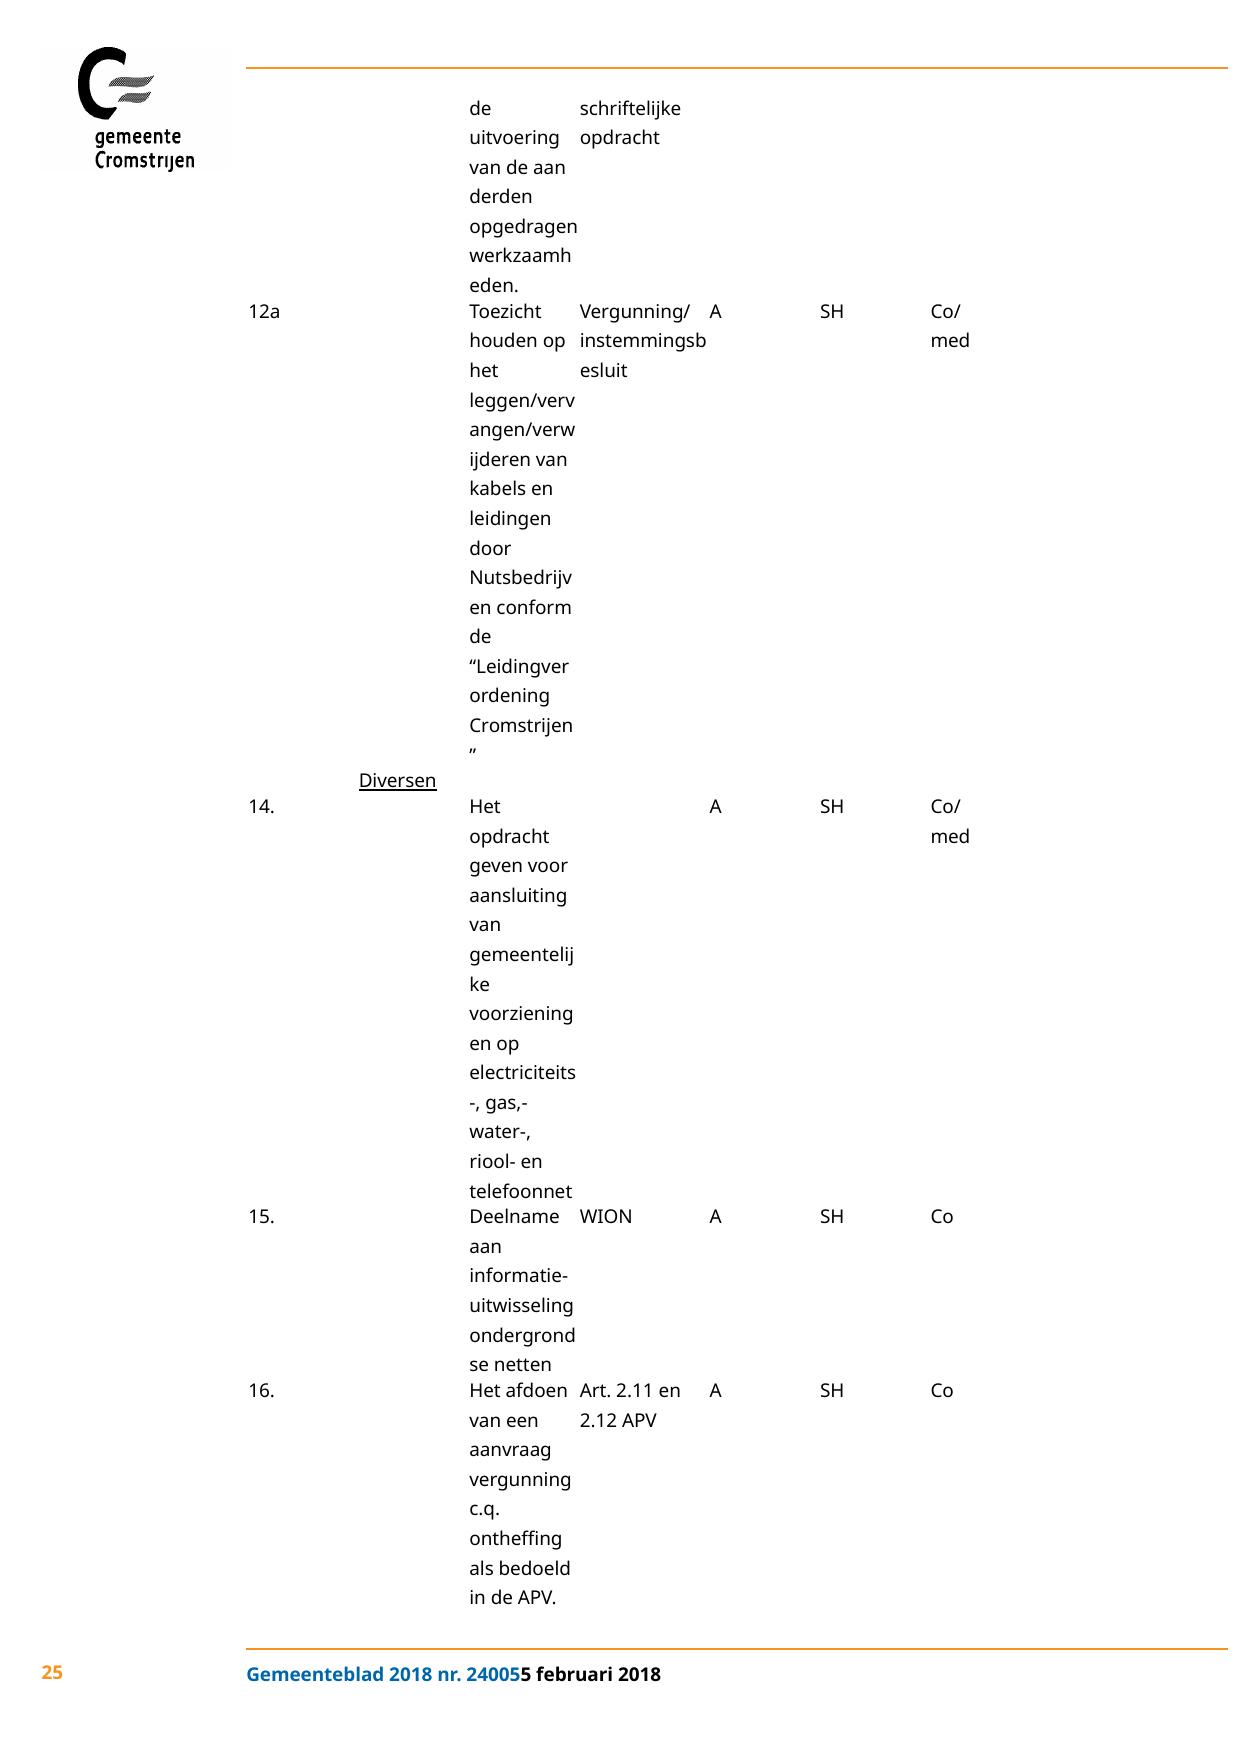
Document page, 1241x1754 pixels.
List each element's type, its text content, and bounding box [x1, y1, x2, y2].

table_cell 14. [248, 793, 358, 1203]
table_cell [580, 768, 709, 793]
table_cell A [709, 298, 820, 767]
table_cell A [709, 1377, 820, 1610]
table_cell [1041, 1377, 1152, 1610]
table_cell SH [820, 1204, 930, 1377]
table_cell [359, 793, 469, 1203]
table_cell [359, 1204, 469, 1377]
table_cell [930, 95, 1041, 298]
picture [41, 47, 231, 172]
table_cell [930, 768, 1041, 793]
table_cell A [709, 793, 820, 1203]
table_cell Co [930, 1377, 1041, 1610]
table_cell A [709, 1204, 820, 1377]
table_cell Diversen [359, 768, 469, 793]
table_cell [580, 793, 709, 1203]
table_cell 15. [248, 1204, 358, 1377]
table_cell SH [820, 1377, 930, 1610]
table_cell Vergunning/instemmingsbesluit [580, 298, 709, 767]
table_cell [359, 1377, 469, 1610]
table_cell de uitvoering van de aan derden opgedragen werkzaamheden. [469, 95, 579, 298]
table_cell 12a [248, 298, 358, 767]
table_cell SH [820, 298, 930, 767]
table_cell [359, 95, 469, 298]
table_cell SH [820, 793, 930, 1203]
table_cell [359, 298, 469, 767]
table_cell Co [930, 1204, 1041, 1377]
table_cell [1041, 95, 1152, 298]
table_cell [820, 768, 930, 793]
table_cell Co/ med [930, 793, 1041, 1203]
table_cell [1041, 1204, 1152, 1377]
table_cell [248, 95, 358, 298]
table_cell [709, 768, 820, 793]
table_cell Art. 2.11 en 2.12 APV [580, 1377, 709, 1610]
table_cell Het opdracht geven voor aansluiting van gemeentelijke voorzieningen op electriciteits-, gas,- water-, riool- en telefoonnet [469, 793, 579, 1203]
table_cell WION [580, 1204, 709, 1377]
table_cell [820, 95, 930, 298]
table_cell Toezicht houden op het leggen/vervangen/verwijderen van kabels en leidingen door Nutsbedrijven conform de “Leidingverordening Cromstrijen” [469, 298, 579, 767]
table_cell Deelname aan informatie-uitwisseling ondergrondse netten [469, 1204, 579, 1377]
table_cell Co/ med [930, 298, 1041, 767]
table_cell schriftelijke opdracht [580, 95, 709, 298]
table_cell [1041, 298, 1152, 767]
table_cell [709, 95, 820, 298]
table_cell [469, 768, 579, 793]
table_cell Het afdoen van een aanvraag vergunning c.q. ontheffing als bedoeld in de APV. [469, 1377, 579, 1610]
table_cell 16. [248, 1377, 358, 1610]
table_cell [1041, 793, 1152, 1203]
table_cell [248, 768, 358, 793]
table_cell [1041, 768, 1152, 793]
